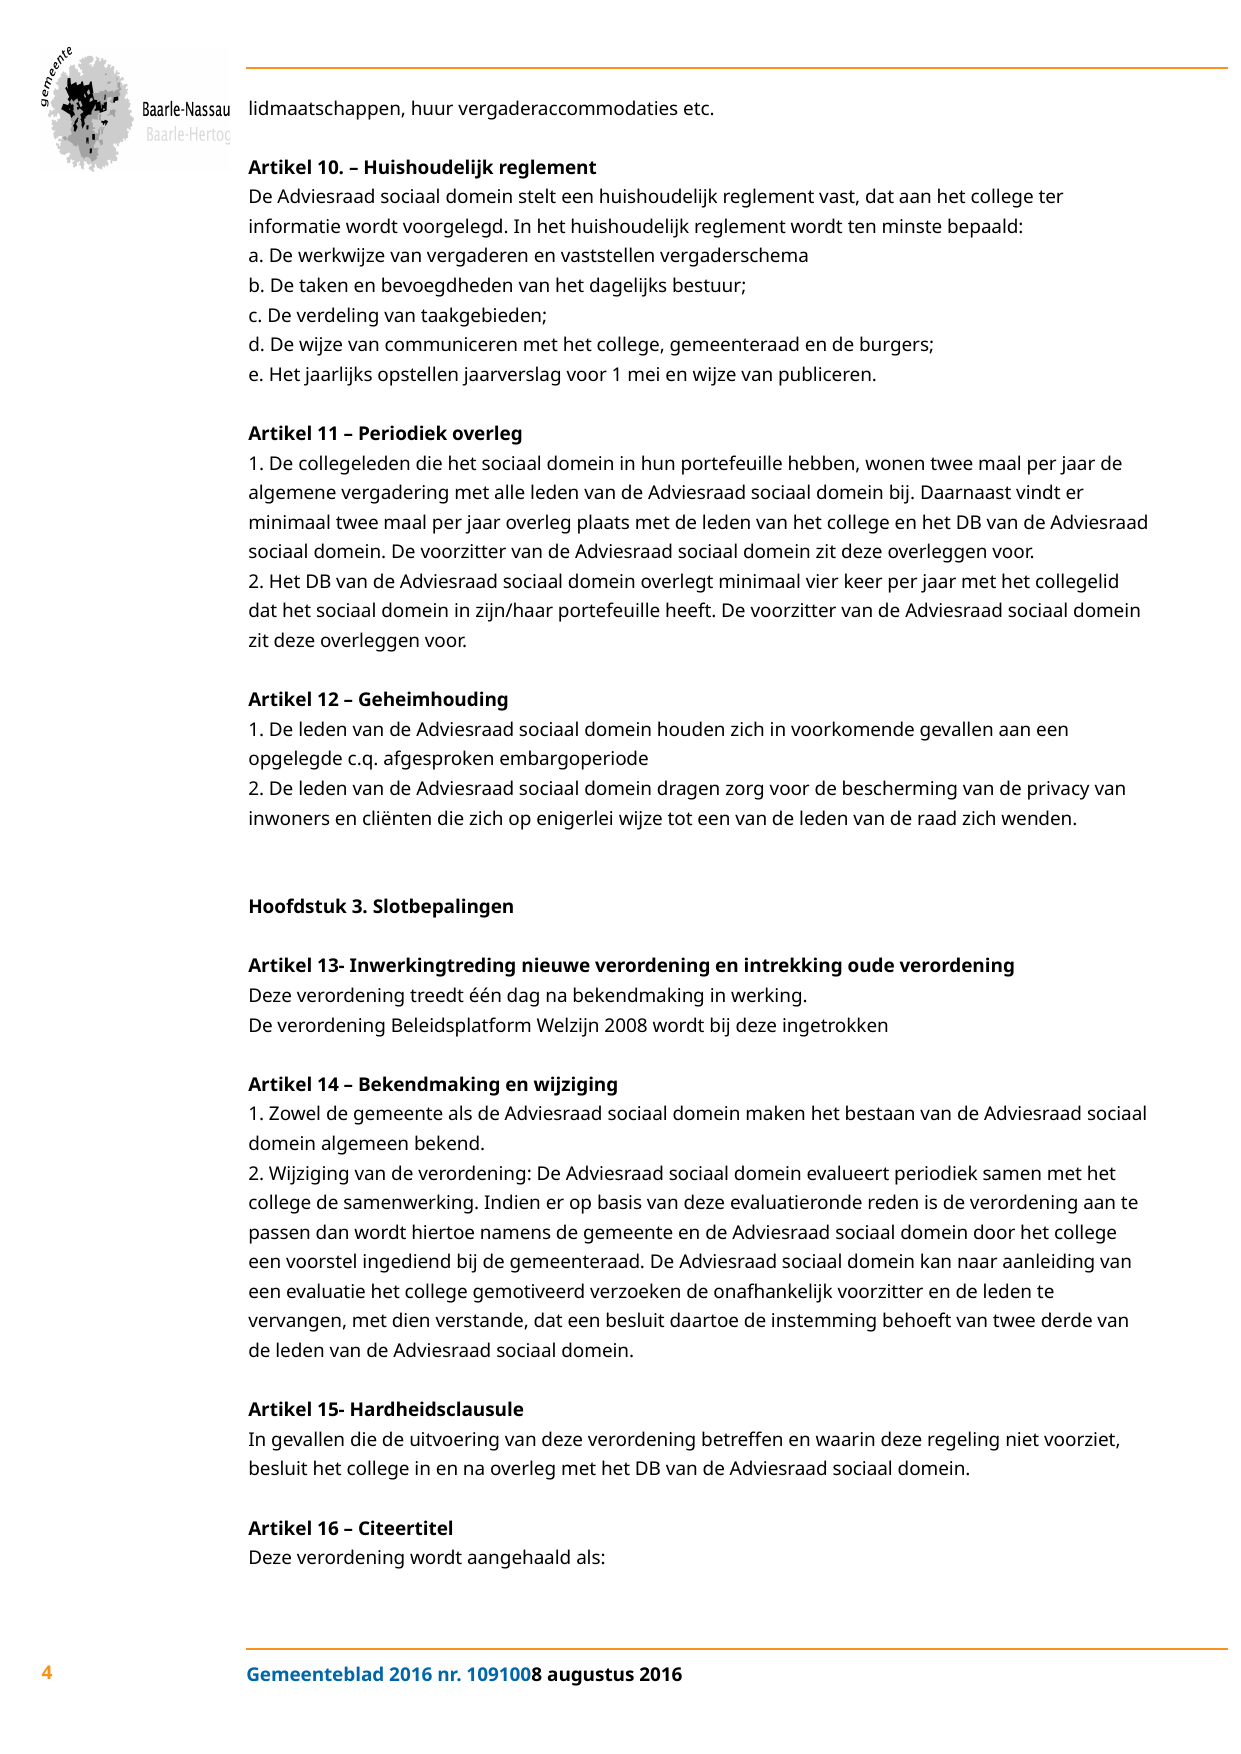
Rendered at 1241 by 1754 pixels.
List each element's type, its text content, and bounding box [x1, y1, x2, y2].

text Artikel 16 – Citeertitel [248, 1515, 1152, 1541]
text Hoofdstuk 3. Slotbepalingen [248, 893, 1152, 919]
text De verordening Beleidsplatform Welzijn 2008 wordt bij deze ingetrokken [248, 1012, 1152, 1038]
text a. De werkwijze van vergaderen en vaststellen vergaderschema [248, 243, 1152, 268]
text Artikel 10. – Huishoudelijk reglement [248, 154, 1152, 180]
text Artikel 12 – Geheimhouding [248, 686, 1152, 712]
text b. De taken en bevoegdheden van het dagelijks bestuur; [248, 272, 1152, 298]
text De Adviesraad sociaal domein stelt een huishoudelijk reglement vast, dat aan het college ter informatie wordt voorgelegd. In het huishoudelijk reglement wordt ten minste bepaald: [248, 183, 1152, 239]
text Artikel 14 – Bekendmaking en wijziging [248, 1071, 1152, 1097]
text c. De verdeling van taakgebieden; [248, 302, 1152, 328]
text Artikel 15- Hardheidsclausule [248, 1396, 1152, 1422]
text lidmaatschappen, huur vergaderaccommodaties etc. [248, 95, 1152, 121]
text In gevallen die de uitvoering van deze verordening betreffen en waarin deze regeling niet voorziet, besluit het college in en na overleg met het DB van de Adviesraad sociaal domein. [248, 1426, 1152, 1481]
text 2. Het DB van de Adviesraad sociaal domein overlegt minimaal vier keer per jaar met het collegelid dat het sociaal domein in zijn/haar portefeuille heeft. De voorzitter van de Adviesraad sociaal domein zit deze overleggen voor. [248, 568, 1152, 653]
text e. Het jaarlijks opstellen jaarverslag voor 1 mei en wijze van publiceren. [248, 361, 1152, 387]
text 1. Zowel de gemeente als de Adviesraad sociaal domein maken het bestaan van de Adviesraad sociaal domein algemeen bekend. [248, 1101, 1152, 1156]
text Deze verordening wordt aangehaald als: [248, 1544, 1152, 1570]
text Deze verordening treedt één dag na bekendmaking in werking. [248, 982, 1152, 1008]
text 2. Wijziging van de verordening: De Adviesraad sociaal domein evalueert periodiek samen met het college de samenwerking. Indien er op basis van deze evaluatieronde reden is de verordening aan te passen dan wordt hiertoe namens de gemeente en de Adviesraad sociaal domein door het college een voorstel ingediend bij de gemeenteraad. De Adviesraad sociaal domein kan naar aanleiding van een evaluatie het college gemotiveerd verzoeken de onafhankelijk voorzitter en de leden te vervangen, met dien verstande, dat een besluit daartoe de instemming behoeft van twee derde van de leden van de Adviesraad sociaal domein. [248, 1160, 1152, 1363]
text Artikel 11 – Periodiek overleg [248, 420, 1152, 446]
picture [41, 47, 231, 172]
text 2. De leden van de Adviesraad sociaal domein dragen zorg voor de bescherming van de privacy van inwoners en cliënten die zich op enigerlei wijze tot een van de leden van de raad zich wenden. [248, 775, 1152, 831]
text 1. De collegeleden die het sociaal domein in hun portefeuille hebben, wonen twee maal per jaar de algemene vergadering met alle leden van de Adviesraad sociaal domein bij. Daarnaast vindt er minimaal twee maal per jaar overleg plaats met de leden van het college en het DB van de Adviesraad sociaal domein. De voorzitter van de Adviesraad sociaal domein zit deze overleggen voor. [248, 450, 1152, 564]
text 1. De leden van de Adviesraad sociaal domein houden zich in voorkomende gevallen aan een opgelegde c.q. afgesproken embargoperiode [248, 716, 1152, 771]
text Artikel 13- Inwerkingtreding nieuwe verordening en intrekking oude verordening [248, 953, 1152, 978]
text d. De wijze van communiceren met het college, gemeenteraad en de burgers; [248, 331, 1152, 357]
